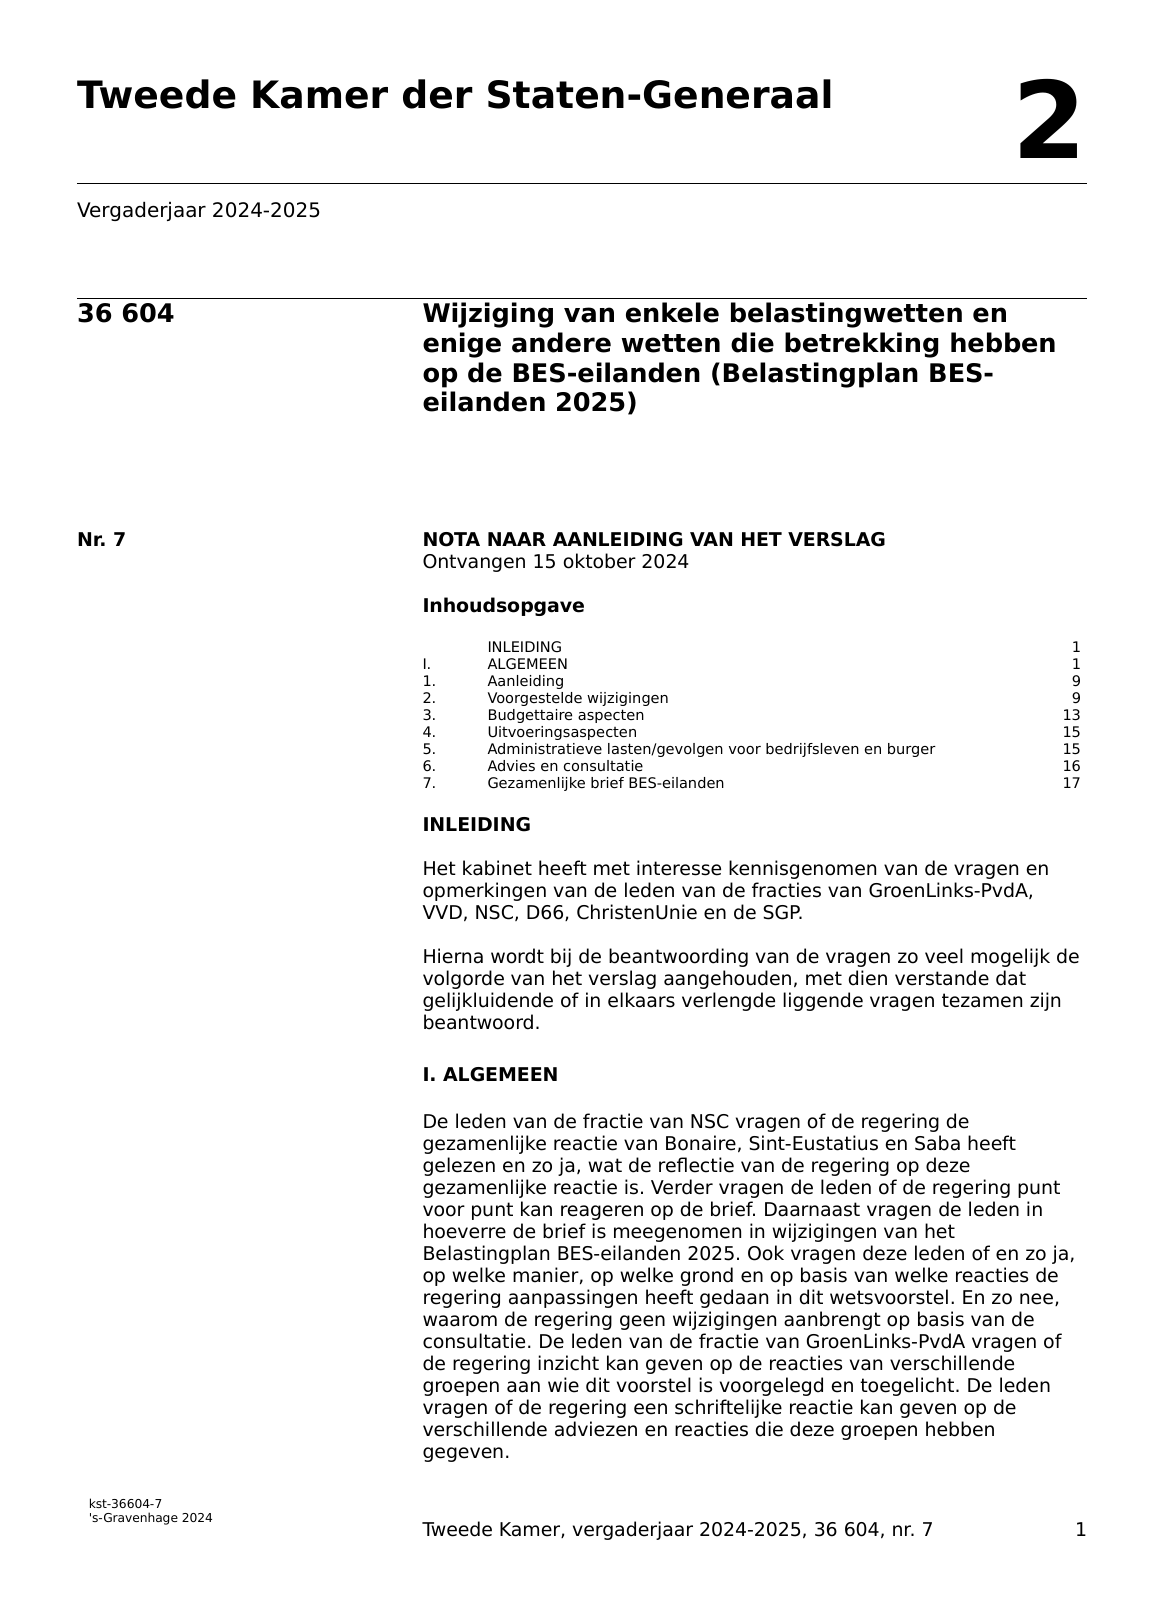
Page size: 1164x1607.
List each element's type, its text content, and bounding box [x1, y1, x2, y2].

text Hierna wordt bij de beantwoording van de vragen zo veel mogelijk de volgorde van het verslag aangehouden, met dien verstande dat gelijkluidende of in elkaars verlengde liggende vragen tezamen zijn beantwoord. [422, 946, 1087, 1034]
table_cell 7. [422, 775, 481, 792]
subtitle 36 604 Wijziging van enkele belastingwetten en enige andere wetten die betrekking hebben op de BES-eilanden (Belastingplan BES-eilanden 2025) [77, 299, 1087, 418]
table_cell ALGEMEEN [481, 656, 1028, 673]
table_cell 15 [1028, 741, 1087, 758]
text 's-Gravenhage 2024 [88, 1511, 323, 1525]
table_cell 17 [1028, 775, 1087, 792]
table_cell Aanleiding [481, 673, 1028, 690]
table_cell 3. [422, 707, 481, 724]
table_cell 4. [422, 724, 481, 741]
table_cell Uitvoeringsaspecten [481, 724, 1028, 741]
table_cell Budgettaire aspecten [481, 707, 1028, 724]
table_cell 1 [1028, 656, 1087, 673]
table_cell 15 [1028, 724, 1087, 741]
table_cell Vergaderjaar 2024-2025 [77, 184, 1087, 298]
text Het kabinet heeft met interesse kennisgenomen van de vragen en opmerkingen van de leden van de fracties van GroenLinks-PvdA, VVD, NSC, D66, ChristenUnie en de SGP. [422, 858, 1087, 924]
table_cell 1. [422, 673, 481, 690]
table_cell Voorgestelde wijzigingen [481, 690, 1028, 707]
table_header 2 [886, 59, 1087, 183]
table_cell Gezamenlijke brief BES-eilanden [481, 775, 1028, 792]
table_cell I. [422, 656, 481, 673]
table_cell 6. [422, 758, 481, 774]
table_cell 16 [1028, 758, 1087, 774]
table_header 1 [1028, 639, 1087, 656]
table_cell 5. [422, 741, 481, 758]
text kst-36604-7 [88, 1497, 323, 1511]
table_header Tweede Kamer der Staten-Generaal [77, 59, 886, 183]
table_cell Administratieve lasten/gevolgen voor bedrijfsleven en burger [481, 741, 1028, 758]
table_cell Advies en consultatie [481, 758, 1028, 774]
table_cell 9 [1028, 673, 1087, 690]
table_cell 9 [1028, 690, 1087, 707]
subtitle Nr. 7 NOTA NAAR AANLEIDING VAN HET VERSLAG [77, 529, 1087, 551]
text De leden van de fractie van NSC vragen of de regering de gezamenlijke reactie van Bonaire, Sint-Eustatius en Saba heeft gelezen en zo ja, wat de reflectie van de regering op deze gezamenlijke reactie is. Verder vragen de leden of de regering punt voor punt kan reageren op de brief. Daarnaast vragen de leden in hoeverre de brief is meegenomen in wijzigingen van het Belastingplan BES-eilanden 2025. Ook vragen deze leden of en zo ja, op welke manier, op welke grond en op basis van welke reacties de regering aanpassingen heeft gedaan in dit wetsvoorstel. En zo nee, waarom de regering geen wijzigingen aanbrengt op basis van de consultatie. De leden van de fractie van GroenLinks-PvdA vragen of de regering inzicht kan geven op de reacties van verschillende groepen aan wie dit voorstel is voorgelegd en toegelicht. De leden vragen of de regering een schriftelijke reactie kan geven op de verschillende adviezen en reacties die deze groepen hebben gegeven. [422, 1111, 1087, 1463]
text Ontvangen 15 oktober 2024 [422, 551, 1087, 573]
table_header [422, 639, 481, 656]
subtitle I. ALGEMEEN [422, 1064, 1087, 1086]
subtitle INLEIDING [422, 814, 1087, 836]
table_cell 2. [422, 690, 481, 707]
subtitle Inhoudsopgave [422, 595, 1087, 617]
table_cell 13 [1028, 707, 1087, 724]
table_header INLEIDING [481, 639, 1028, 656]
